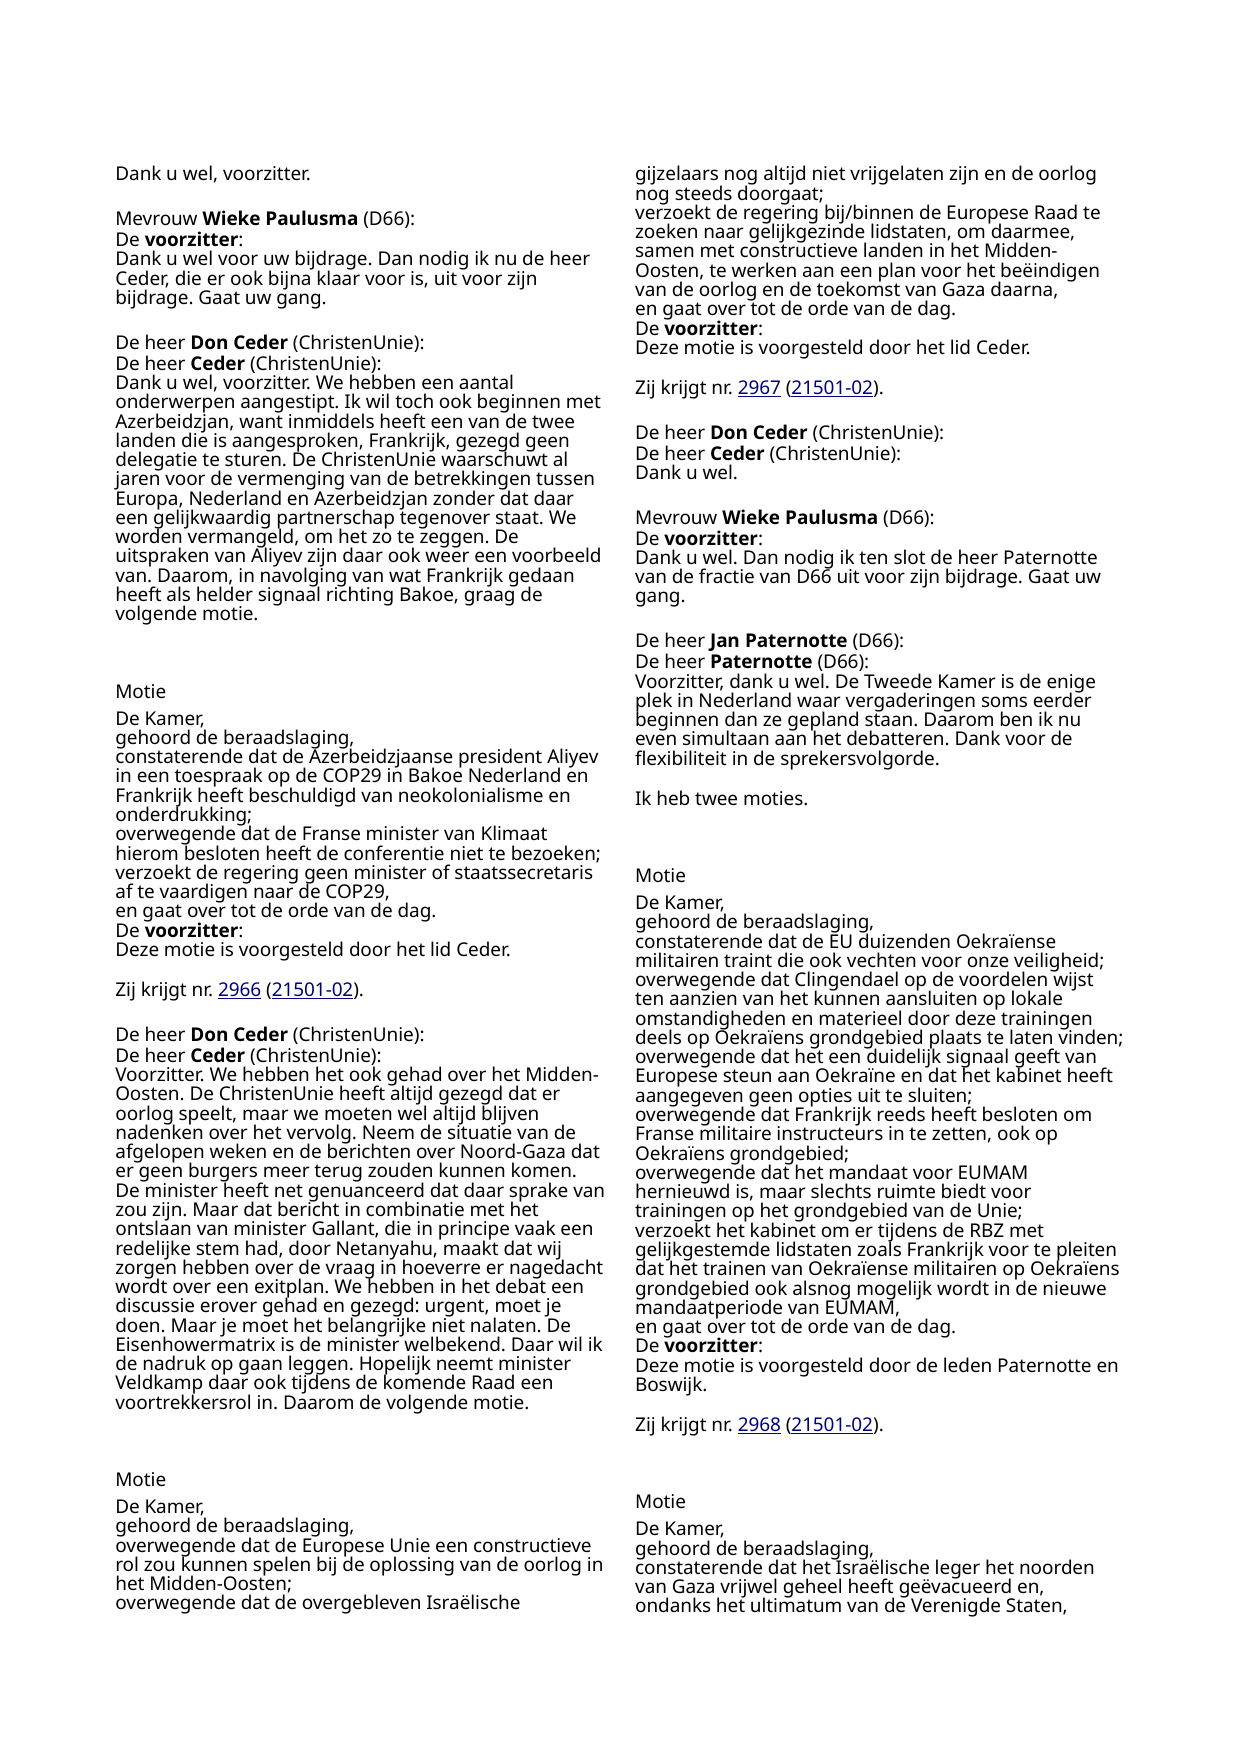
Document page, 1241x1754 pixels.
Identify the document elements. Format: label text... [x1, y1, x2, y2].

text verzoekt de regering geen minister of staatssecretaris af te vaardigen naar de COP29, [115, 864, 605, 902]
text verzoekt de regering bij/binnen de Europese Raad te zoeken naar gelijkgezinde lidstaten, om daarmee, samen met constructieve landen in het Midden-Oosten, te werken aan een plan voor het beëindigen van de oorlog en de toekomst van Gaza daarna, [635, 204, 1125, 300]
text De heer Ceder (ChristenUnie): [635, 444, 1125, 464]
text Motie [635, 862, 1125, 888]
text gehoord de beraadslaging, [635, 913, 1125, 933]
text overwegende dat de overgebleven Israëlische [115, 1594, 605, 1614]
text overwegende dat de Europese Unie een constructieve rol zou kunnen spelen bij de oplossing van de oorlog in het Midden-Oosten; [115, 1537, 605, 1594]
text Dank u wel. Dan nodig ik ten slot de heer Paternotte van de fractie van D66 uit voor zijn bijdrage. Gaat uw gang. [635, 549, 1125, 607]
text De Kamer, [635, 894, 1125, 913]
text Motie [115, 1466, 605, 1492]
text De voorzitter: [635, 1337, 1125, 1357]
text gehoord de beraadslaging, [115, 729, 605, 748]
text Deze motie is voorgesteld door het lid Ceder. [115, 941, 605, 960]
text Deze motie is voorgesteld door het lid Ceder. [635, 339, 1125, 358]
text gehoord de beraadslaging, [115, 1517, 605, 1537]
text en gaat over tot de orde van de dag. [635, 300, 1125, 319]
text constaterende dat het Israëlische leger het noorden van Gaza vrijwel geheel heeft geëvacueerd en, ondanks het ultimatum van de Verenigde Staten, [635, 1559, 1125, 1617]
text verzoekt het kabinet om er tijdens de RBZ met gelijkgestemde lidstaten zoals Frankrijk voor te pleiten dat het trainen van Oekraïense militairen op Oekraïens grondgebied ook alsnog mogelijk wordt in de nieuwe mandaatperiode van EUMAM, [635, 1222, 1125, 1318]
text overwegende dat Clingendael op de voordelen wijst ten aanzien van het kunnen aansluiten op lokale omstandigheden en materieel door deze trainingen deels op Oekraïens grondgebied plaats te laten vinden; [635, 971, 1125, 1048]
text Dank u wel, voorzitter. [115, 165, 605, 184]
text overwegende dat de Franse minister van Klimaat hierom besloten heeft de conferentie niet te bezoeken; [115, 825, 605, 864]
text overwegende dat het mandaat voor EUMAM hernieuwd is, maar slechts ruimte biedt voor trainingen op het grondgebied van de Unie; [635, 1164, 1125, 1222]
text Zij krijgt nr. 2966 (21501-02). [115, 981, 605, 1000]
text De heer Don Ceder (ChristenUnie): [635, 419, 1125, 444]
text De heer Ceder (ChristenUnie): [115, 355, 605, 374]
text Dank u wel, voorzitter. We hebben een aantal onderwerpen aangestipt. Ik wil toch ook beginnen met Azerbeidzjan, want inmiddels heeft een van de twee landen die is aangesproken, Frankrijk, gezegd geen delegatie te sturen. De ChristenUnie waarschuwt al jaren voor de vermenging van de betrekkingen tussen Europa, Nederland en Azerbeidzjan zonder dat daar een gelijkwaardig partnerschap tegenover staat. We worden vermangeld, om het zo te zeggen. De uitspraken van Aliyev zijn daar ook weer een voorbeeld van. Daarom, in navolging van wat Frankrijk gedaan heeft als helder signaal richting Bakoe, graag de volgende motie. [115, 374, 605, 624]
text De heer Ceder (ChristenUnie): [115, 1047, 605, 1066]
text Voorzitter. We hebben het ook gehad over het Midden-Oosten. De ChristenUnie heeft altijd gezegd dat er oorlog speelt, maar we moeten wel altijd blijven nadenken over het vervolg. Neem de situatie van de afgelopen weken en de berichten over Noord-Gaza dat er geen burgers meer terug zouden kunnen komen. De minister heeft net genuanceerd dat daar sprake van zou zijn. Maar dat bericht in combinatie met het ontslaan van minister Gallant, die in principe vaak een redelijke stem had, door Netanyahu, maakt dat wij zorgen hebben over de vraag in hoeverre er nagedacht wordt over een exitplan. We hebben in het debat een discussie erover gehad en gezegd: urgent, moet je doen. Maar je moet het belangrijke niet nalaten. De Eisenhowermatrix is de minister welbekend. Daar wil ik de nadruk op gaan leggen. Hopelijk neemt minister Veldkamp daar ook tijdens de komende Raad een voortrekkersrol in. Daarom de volgende motie. [115, 1066, 605, 1413]
text constaterende dat de EU duizenden Oekraïense militairen traint die ook vechten voor onze veiligheid; [635, 933, 1125, 971]
text De Kamer, [635, 1520, 1125, 1539]
text Zij krijgt nr. 2968 (21501-02). [635, 1416, 1125, 1435]
text en gaat over tot de orde van de dag. [635, 1318, 1125, 1337]
text De heer Don Ceder (ChristenUnie): [115, 1021, 605, 1047]
text De voorzitter: [115, 922, 605, 941]
text De Kamer, [115, 1498, 605, 1517]
text Voorzitter, dank u wel. De Tweede Kamer is de enige plek in Nederland waar vergaderingen soms eerder beginnen dan ze gepland staan. Daarom ben ik nu even simultaan aan het debatteren. Dank voor de flexibiliteit in de sprekersvolgorde. [635, 673, 1125, 769]
text De heer Don Ceder (ChristenUnie): [115, 329, 605, 355]
text constaterende dat de Azerbeidzjaanse president Aliyev in een toespraak op de COP29 in Bakoe Nederland en Frankrijk heeft beschuldigd van neokolonialisme en onderdrukking; [115, 748, 605, 825]
text overwegende dat het een duidelijk signaal geeft van Europese steun aan Oekraïne en dat het kabinet heeft aangegeven geen opties uit te sluiten; [635, 1048, 1125, 1106]
text Deze motie is voorgesteld door de leden Paternotte en Boswijk. [635, 1357, 1125, 1395]
text De voorzitter: [635, 319, 1125, 339]
text Zij krijgt nr. 2967 (21501-02). [635, 379, 1125, 398]
text Motie [115, 678, 605, 704]
text De voorzitter: [115, 231, 605, 250]
text De heer Jan Paternotte (D66): [635, 628, 1125, 653]
text Motie [635, 1488, 1125, 1514]
text overwegende dat Frankrijk reeds heeft besloten om Franse militaire instructeurs in te zetten, ook op Oekraïens grondgebied; [635, 1106, 1125, 1164]
text Dank u wel. [635, 464, 1125, 483]
text en gaat over tot de orde van de dag. [115, 902, 605, 922]
text De voorzitter: [635, 530, 1125, 549]
text De Kamer, [115, 710, 605, 729]
text Ik heb twee moties. [635, 790, 1125, 809]
text gijzelaars nog altijd niet vrijgelaten zijn en de oorlog nog steeds doorgaat; [635, 165, 1125, 204]
text De heer Paternotte (D66): [635, 653, 1125, 673]
text gehoord de beraadslaging, [635, 1539, 1125, 1559]
text Mevrouw Wieke Paulusma (D66): [115, 205, 605, 231]
text Mevrouw Wieke Paulusma (D66): [635, 504, 1125, 530]
text Dank u wel voor uw bijdrage. Dan nodig ik nu de heer Ceder, die er ook bijna klaar voor is, uit voor zijn bijdrage. Gaat uw gang. [115, 250, 605, 308]
